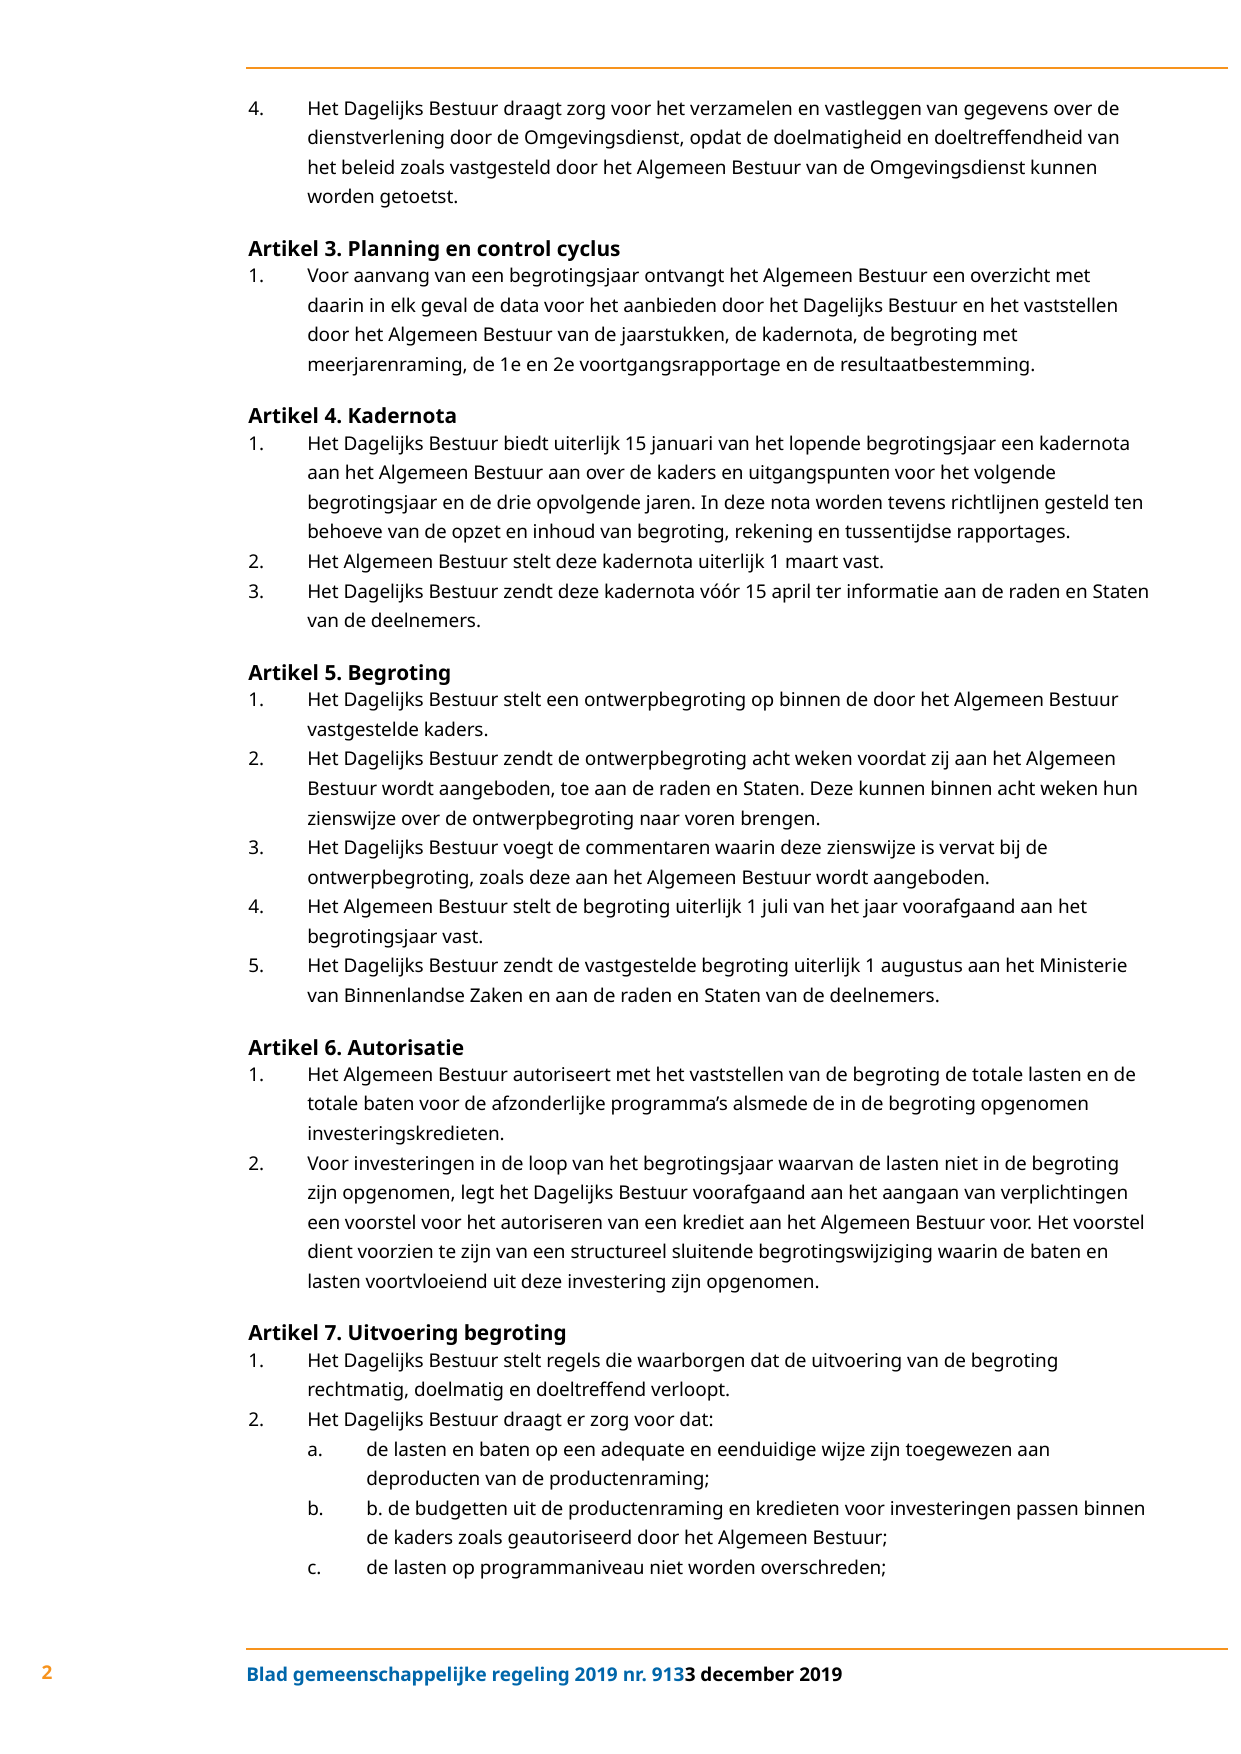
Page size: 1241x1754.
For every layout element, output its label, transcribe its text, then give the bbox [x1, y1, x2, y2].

list Het Dagelijks Bestuur voegt de commentaren waarin deze zienswijze is vervat bij de ontwerpbegroting, zoals deze aan het Algemeen Bestuur wordt aangeboden. [248, 834, 1152, 889]
list Het Dagelijks Bestuur zendt de vastgestelde begroting uiterlijk 1 augustus aan het Ministerie van Binnenlandse Zaken en aan de raden en Staten van de deelnemers. [248, 953, 1152, 1008]
list Voor investeringen in de loop van het begrotingsjaar waarvan de lasten niet in de begroting zijn opgenomen, legt het Dagelijks Bestuur voorafgaand aan het aangaan van verplichtingen een voorstel voor het autoriseren van een krediet aan het Algemeen Bestuur voor. Het voorstel dient voorzien te zijn van een structureel sluitende begrotingswijziging waarin de baten en lasten voortvloeiend uit deze investering zijn opgenomen. [248, 1150, 1152, 1294]
text Artikel 7. Uitvoering begroting [248, 1318, 1152, 1347]
text Artikel 4. Kadernota [248, 402, 1152, 430]
list Het Dagelijks Bestuur zendt deze kadernota vóór 15 april ter informatie aan de raden en Staten van de deelnemers. [248, 578, 1152, 633]
list Het Dagelijks Bestuur draagt er zorg voor dat: [248, 1406, 1152, 1432]
list Het Dagelijks Bestuur zendt de ontwerpbegroting acht weken voordat zij aan het Algemeen Bestuur wordt aangeboden, toe aan de raden en Staten. Deze kunnen binnen acht weken hun zienswijze over de ontwerpbegroting naar voren brengen. [248, 746, 1152, 830]
text Artikel 3. Planning en control cyclus [248, 234, 1152, 262]
list Het Algemeen Bestuur stelt de begroting uiterlijk 1 juli van het jaar voorafgaand aan het begrotingsjaar vast. [248, 893, 1152, 949]
list Het Dagelijks Bestuur biedt uiterlijk 15 januari van het lopende begrotingsjaar een kadernota aan het Algemeen Bestuur aan over de kaders en uitgangspunten voor het volgende begrotingsjaar en de drie opvolgende jaren. In deze nota worden tevens richtlijnen gesteld ten behoeve van de opzet en inhoud van begroting, rekening en tussentijdse rapportages. [248, 430, 1152, 544]
text Artikel 6. Autorisatie [248, 1033, 1152, 1061]
list de lasten en baten op een adequate en eenduidige wijze zijn toegewezen aan deproducten van de productenraming; [307, 1436, 1152, 1491]
list de lasten op programmaniveau niet worden overschreden; [307, 1554, 1152, 1580]
list Het Dagelijks Bestuur draagt zorg voor het verzamelen en vastleggen van gegevens over de dienstverlening door de Omgevingsdienst, opdat de doelmatigheid en doeltreffendheid van het beleid zoals vastgesteld door het Algemeen Bestuur van de Omgevingsdienst kunnen worden getoetst. [248, 95, 1152, 209]
list b. de budgetten uit de productenraming en kredieten voor investeringen passen binnen de kaders zoals geautoriseerd door het Algemeen Bestuur; [307, 1495, 1152, 1550]
list Het Algemeen Bestuur autoriseert met het vaststellen van de begroting de totale lasten en de totale baten voor de afzonderlijke programma’s alsmede de in de begroting opgenomen investeringskredieten. [248, 1061, 1152, 1146]
picture [41, 47, 231, 172]
list Het Dagelijks Bestuur stelt regels die waarborgen dat de uitvoering van de begroting rechtmatig, doelmatig en doeltreffend verloopt. [248, 1347, 1152, 1402]
text Artikel 5. Begroting [248, 658, 1152, 686]
list Het Dagelijks Bestuur stelt een ontwerpbegroting op binnen de door het Algemeen Bestuur vastgestelde kaders. [248, 686, 1152, 742]
list Het Algemeen Bestuur stelt deze kadernota uiterlijk 1 maart vast. [248, 548, 1152, 574]
list Voor aanvang van een begrotingsjaar ontvangt het Algemeen Bestuur een overzicht met daarin in elk geval de data voor het aanbieden door het Dagelijks Bestuur en het vaststellen door het Algemeen Bestuur van de jaarstukken, de kadernota, de begroting met meerjarenraming, de 1e en 2e voortgangsrapportage en de resultaatbestemming. [248, 262, 1152, 377]
